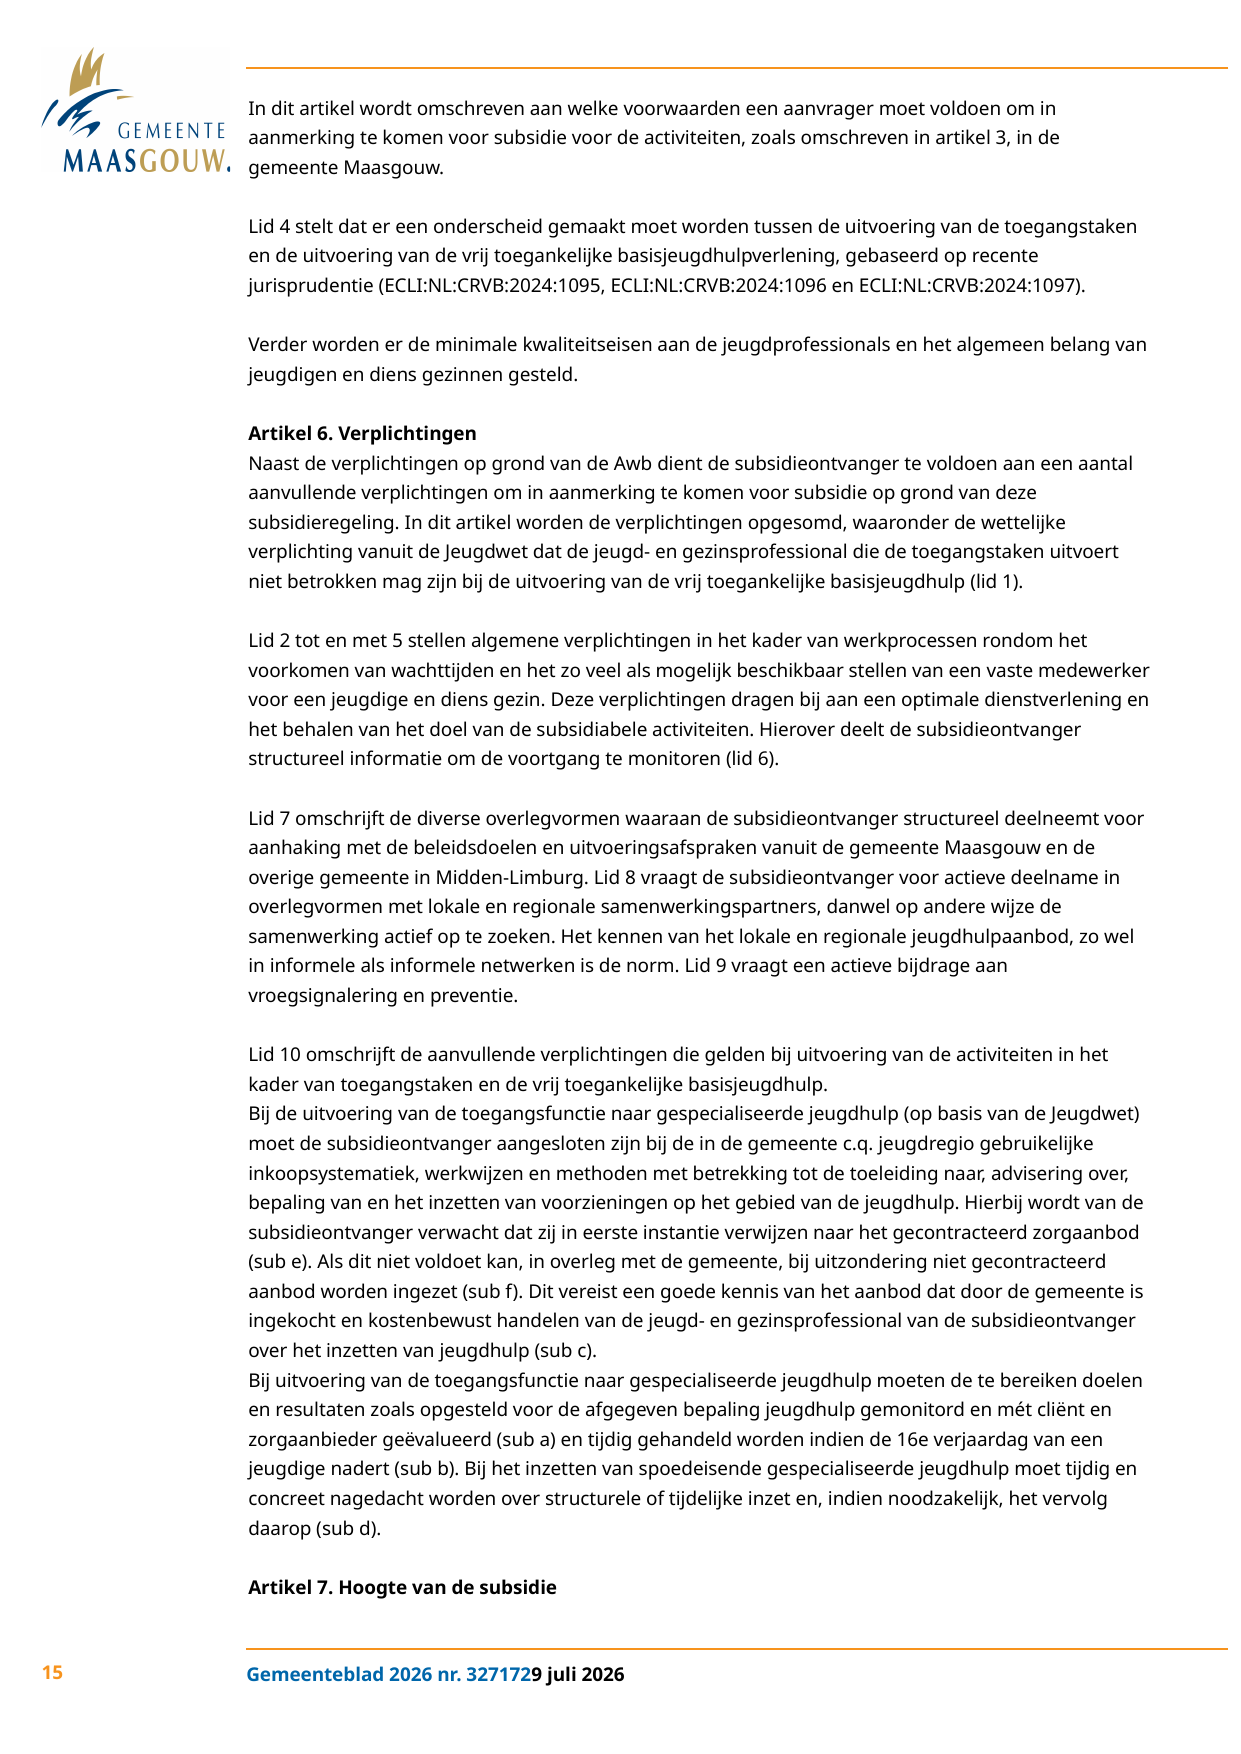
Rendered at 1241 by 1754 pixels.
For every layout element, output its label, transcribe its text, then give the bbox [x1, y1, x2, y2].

text Lid 10 omschrijft de aanvullende verplichtingen die gelden bij uitvoering van de activiteiten in het kader van toegangstaken en de vrij toegankelijke basisjeugdhulp. [248, 1041, 1152, 1097]
text Artikel 7. Hoogte van de subsidie [248, 1574, 1152, 1600]
text Naast de verplichtingen op grond van de Awb dient de subsidieontvanger te voldoen aan een aantal aanvullende verplichtingen om in aanmerking te komen voor subsidie op grond van deze subsidieregeling. In dit artikel worden de verplichtingen opgesomd, waaronder de wettelijke verplichting vanuit de Jeugdwet dat de jeugd- en gezinsprofessional die de toegangstaken uitvoert niet betrokken mag zijn bij de uitvoering van de vrij toegankelijke basisjeugdhulp (lid 1). [248, 450, 1152, 594]
text Bij uitvoering van de toegangsfunctie naar gespecialiseerde jeugdhulp moeten de te bereiken doelen en resultaten zoals opgesteld voor de afgegeven bepaling jeugdhulp gemonitord en mét cliënt en zorgaanbieder geëvalueerd (sub a) en tijdig gehandeld worden indien de 16e verjaardag van een jeugdige nadert (sub b). Bij het inzetten van spoedeisende gespecialiseerde jeugdhulp moet tijdig en concreet nagedacht worden over structurele of tijdelijke inzet en, indien noodzakelijk, het vervolg daarop (sub d). [248, 1367, 1152, 1541]
text Lid 7 omschrijft de diverse overlegvormen waaraan de subsidieontvanger structureel deelneemt voor aanhaking met de beleidsdoelen en uitvoeringsafspraken vanuit de gemeente Maasgouw en de overige gemeente in Midden-Limburg. Lid 8 vraagt de subsidieontvanger voor actieve deelname in overlegvormen met lokale en regionale samenwerkingspartners, danwel op andere wijze de samenwerking actief op te zoeken. Het kennen van het lokale en regionale jeugdhulpaanbod, zo wel in informele als informele netwerken is de norm. Lid 9 vraagt een actieve bijdrage aan vroegsignalering en preventie. [248, 805, 1152, 1008]
text Lid 2 tot en met 5 stellen algemene verplichtingen in het kader van werkprocessen rondom het voorkomen van wachttijden en het zo veel als mogelijk beschikbaar stellen van een vaste medewerker voor een jeugdige en diens gezin. Deze verplichtingen dragen bij aan een optimale dienstverlening en het behalen van het doel van de subsidiabele activiteiten. Hierover deelt de subsidieontvanger structureel informatie om de voortgang te monitoren (lid 6). [248, 627, 1152, 771]
text Bij de uitvoering van de toegangsfunctie naar gespecialiseerde jeugdhulp (op basis van de Jeugdwet) moet de subsidieontvanger aangesloten zijn bij de in de gemeente c.q. jeugdregio gebruikelijke inkoopsystematiek, werkwijzen en methoden met betrekking tot de toeleiding naar, advisering over, bepaling van en het inzetten van voorzieningen op het gebied van de jeugdhulp. Hierbij wordt van de subsidieontvanger verwacht dat zij in eerste instantie verwijzen naar het gecontracteerd zorgaanbod (sub e). Als dit niet voldoet kan, in overleg met de gemeente, bij uitzondering niet gecontracteerd aanbod worden ingezet (sub f). Dit vereist een goede kennis van het aanbod dat door de gemeente is ingekocht en kostenbewust handelen van de jeugd- en gezinsprofessional van de subsidieontvanger over het inzetten van jeugdhulp (sub c). [248, 1101, 1152, 1363]
text In dit artikel wordt omschreven aan welke voorwaarden een aanvrager moet voldoen om in aanmerking te komen voor subsidie voor de activiteiten, zoals omschreven in artikel 3, in de gemeente Maasgouw. [248, 95, 1152, 180]
text Artikel 6. Verplichtingen [248, 420, 1152, 446]
picture [41, 47, 231, 172]
text Verder worden er de minimale kwaliteitseisen aan de jeugdprofessionals en het algemeen belang van jeugdigen en diens gezinnen gesteld. [248, 331, 1152, 387]
text Lid 4 stelt dat er een onderscheid gemaakt moet worden tussen de uitvoering van de toegangstaken en de uitvoering van de vrij toegankelijke basisjeugdhulpverlening, gebaseerd op recente jurisprudentie (ECLI:NL:CRVB:2024:1095, ECLI:NL:CRVB:2024:1096 en ECLI:NL:CRVB:2024:1097). [248, 213, 1152, 298]
